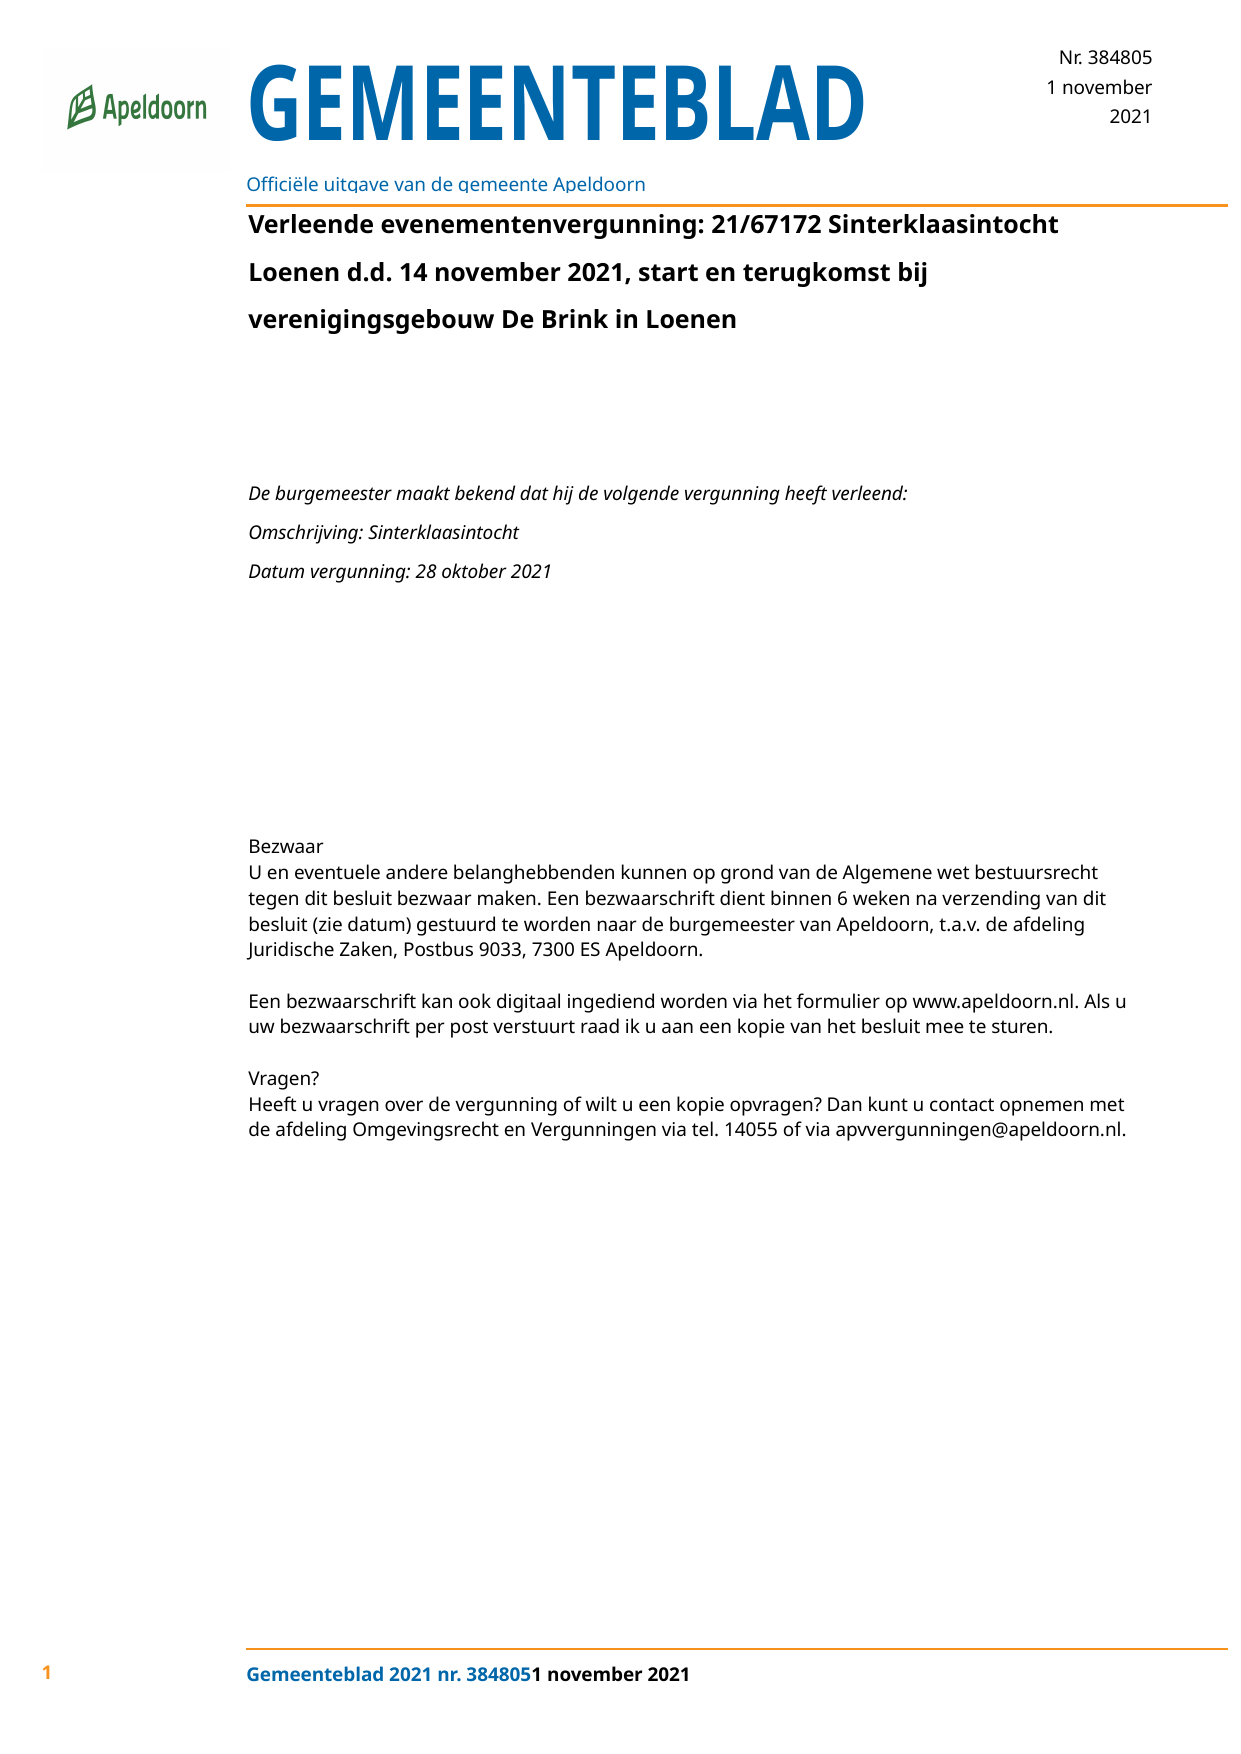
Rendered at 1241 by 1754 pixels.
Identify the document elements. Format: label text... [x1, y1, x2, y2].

text Datum vergunning: 28 oktober 2021 [248, 558, 1152, 584]
text Vragen? [248, 1065, 1152, 1091]
text De burgemeester maakt bekend dat hij de volgende vergunning heeft verleend: [248, 480, 1152, 506]
text Omschrijving: Sinterklaasintocht [248, 519, 1152, 545]
text Verleende evenementenvergunning: 21/67172 Sinterklaasintocht Loenen d.d. 14 november 2021, start en terugkomst bij verenigingsgebouw De Brink in Loenen [248, 207, 1152, 336]
text Een bezwaarschrift kan ook digitaal ingediend worden via het formulier op www.apeldoorn.nl. Als u uw bezwaarschrift per post verstuurt raad ik u aan een kopie van het besluit mee te sturen. [248, 988, 1152, 1039]
text U en eventuele andere belanghebbenden kunnen op grond van de Algemene wet bestuursrecht tegen dit besluit bezwaar maken. Een bezwaarschrift dient binnen 6 weken na verzending van dit besluit (zie datum) gestuurd te worden naar de burgemeester van Apeldoorn, t.a.v. de afdeling Juridische Zaken, Postbus 9033, 7300 ES Apeldoorn. [248, 859, 1152, 962]
text Heeft u vragen over de vergunning of wilt u een kopie opvragen? Dan kunt u contact opnemen met de afdeling Omgevingsrecht en Vergunningen via tel. 14055 of via apvvergunningen@apeldoorn.nl. [248, 1091, 1152, 1142]
text Bezwaar [248, 834, 1152, 859]
picture [41, 47, 231, 172]
